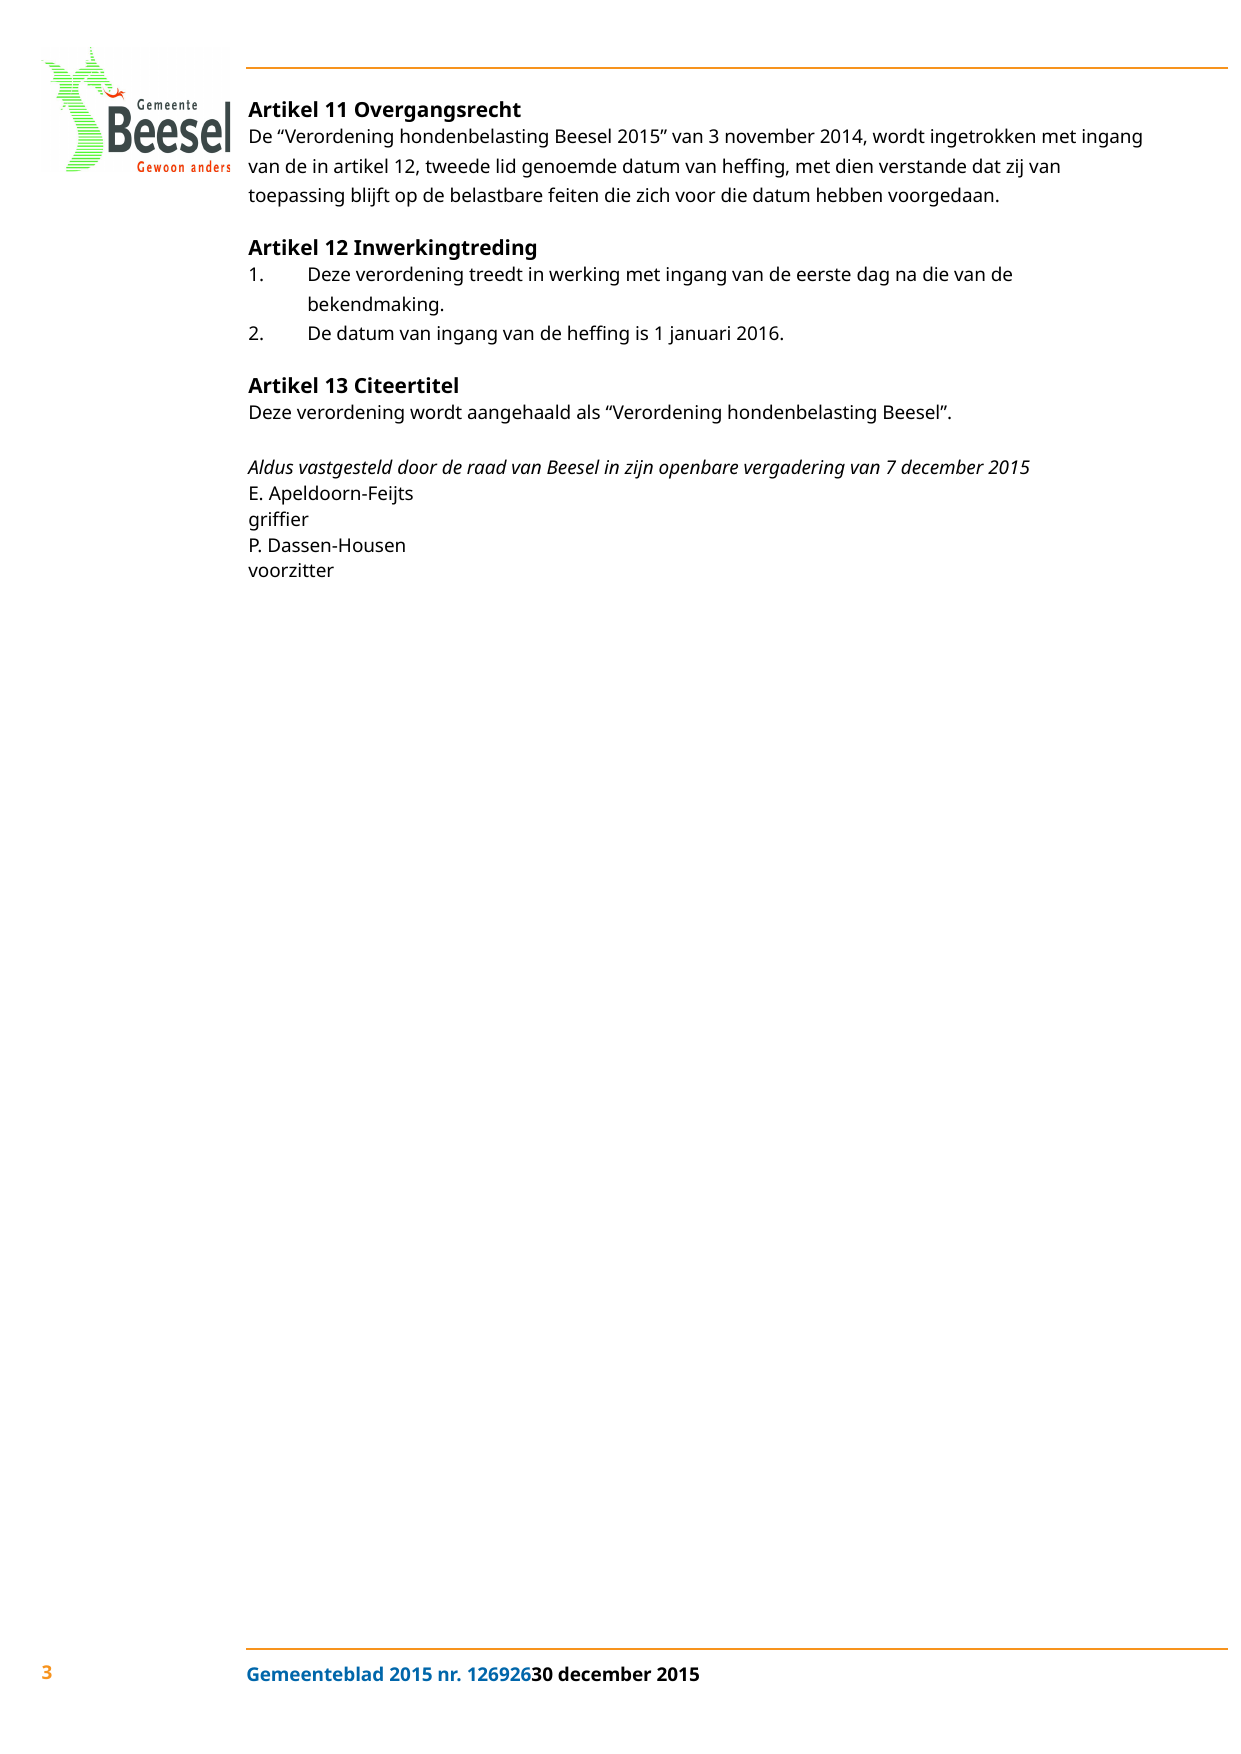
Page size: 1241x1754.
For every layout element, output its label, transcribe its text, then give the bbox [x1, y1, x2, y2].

text Artikel 12 Inwerkingtreding [248, 233, 1152, 261]
text E. Apeldoorn-Feijts [248, 480, 1152, 506]
text Artikel 13 Citeertitel [248, 371, 1152, 399]
text Aldus vastgesteld door de raad van Beesel in zijn openbare vergadering van 7 december 2015 [248, 454, 1152, 480]
list De datum van ingang van de heffing is 1 januari 2016. [248, 320, 1152, 346]
text Artikel 11 Overgangsrecht [248, 95, 1152, 123]
text Deze verordening wordt aangehaald als “Verordening hondenbelasting Beesel”. [248, 399, 1152, 425]
picture [41, 47, 231, 172]
text voorzitter [248, 557, 1152, 583]
text P. Dassen-Housen [248, 532, 1152, 557]
text De “Verordening hondenbelasting Beesel 2015” van 3 november 2014, wordt ingetrokken met ingang van de in artikel 12, tweede lid genoemde datum van heffing, met dien verstande dat zij van toepassing blijft op de belastbare feiten die zich voor die datum hebben voorgedaan. [248, 123, 1152, 208]
list Deze verordening treedt in werking met ingang van de eerste dag na die van de bekendmaking. [248, 261, 1152, 317]
text griffier [248, 506, 1152, 532]
